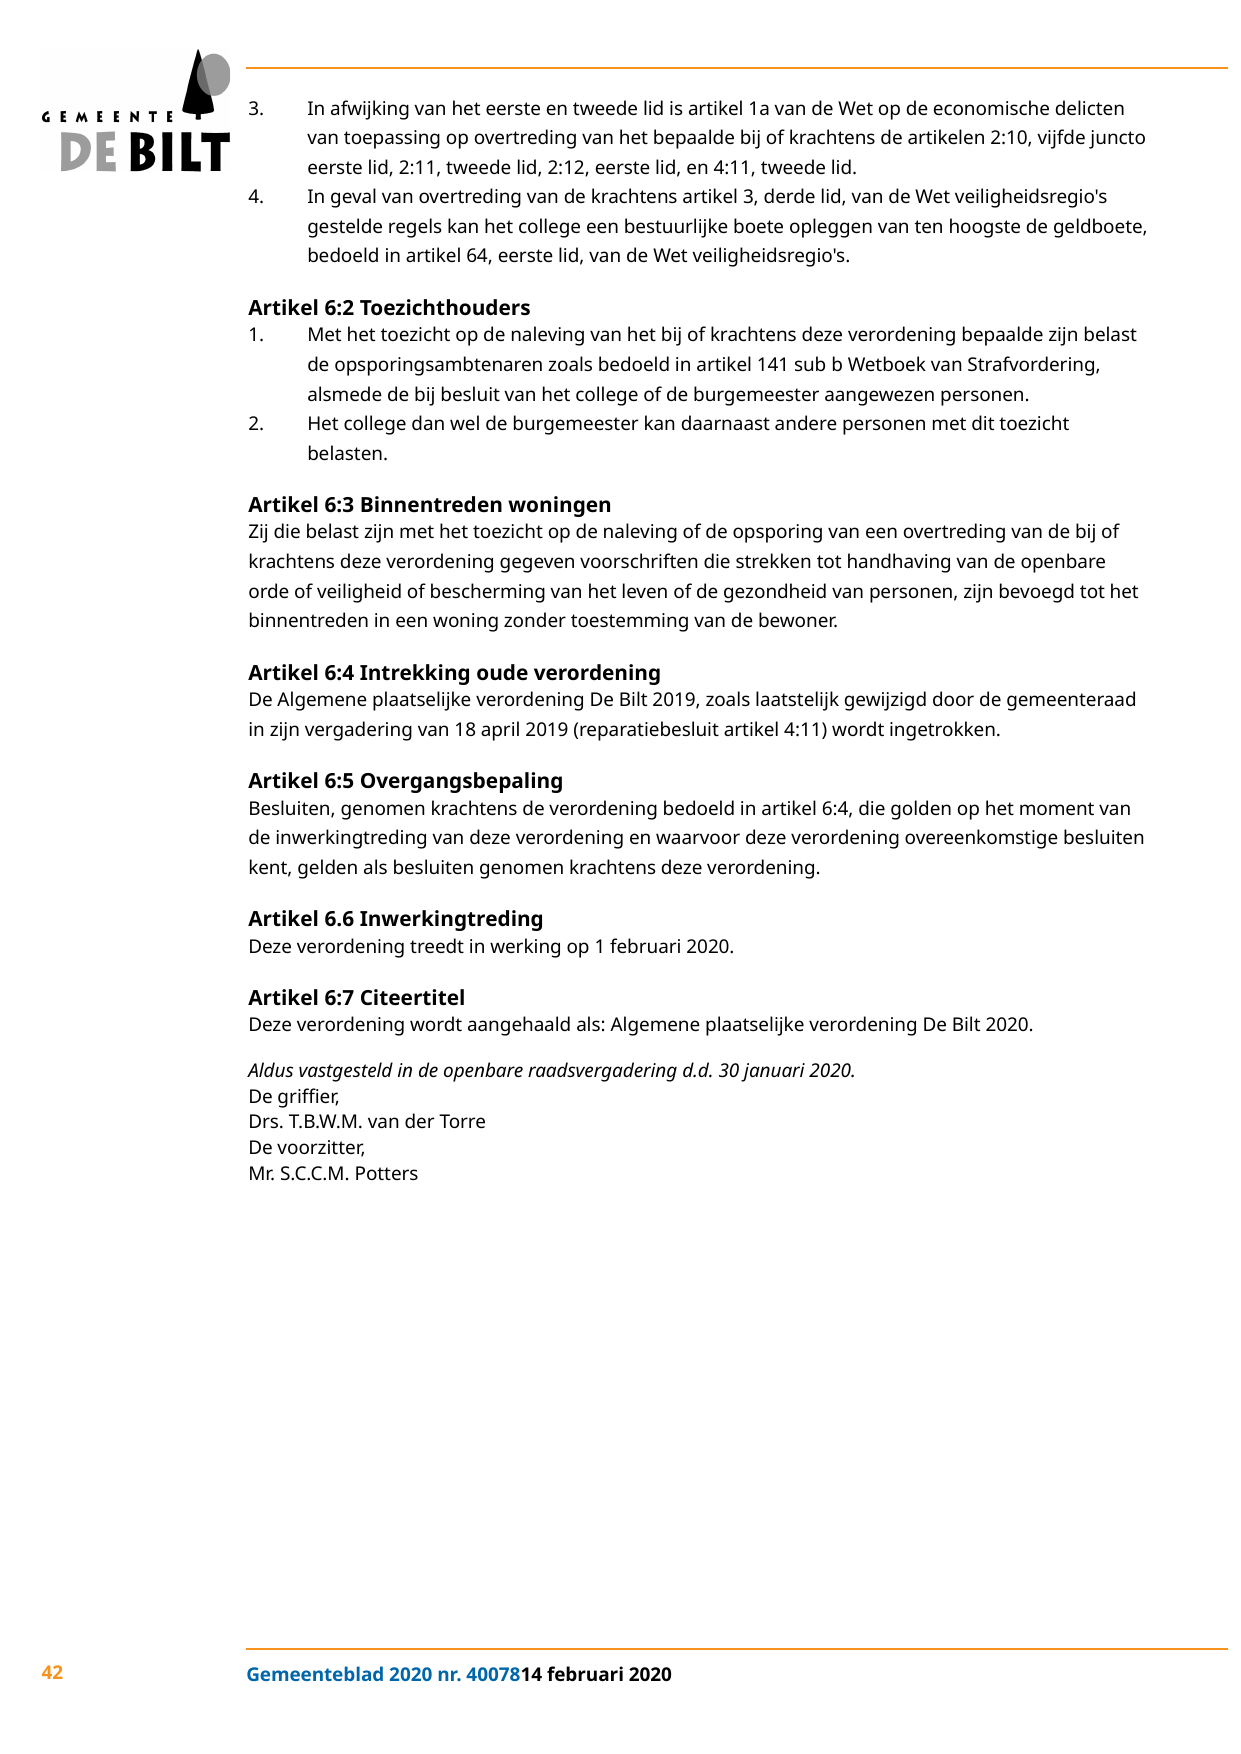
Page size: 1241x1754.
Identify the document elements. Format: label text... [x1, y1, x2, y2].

list Met het toezicht op de naleving van het bij of krachtens deze verordening bepaalde zijn belast de opsporingsambtenaren zoals bedoeld in artikel 141 sub b Wetboek van Strafvordering, alsmede de bij besluit van het college of de burgemeester aangewezen personen. [248, 322, 1152, 406]
text Artikel 6:3 Binnentreden woningen [248, 490, 1152, 519]
picture [41, 47, 231, 172]
text Artikel 6:2 Toezichthouders [248, 293, 1152, 322]
list In geval van overtreding van de krachtens artikel 3, derde lid, van de Wet veiligheidsregio's gestelde regels kan het college een bestuurlijke boete opleggen van ten hoogste de geldboete, bedoeld in artikel 64, eerste lid, van de Wet veiligheidsregio's. [248, 183, 1152, 268]
list Het college dan wel de burgemeester kan daarnaast andere personen met dit toezicht belasten. [248, 410, 1152, 466]
text Artikel 6:4 Intrekking oude verordening [248, 658, 1152, 686]
text Aldus vastgesteld in de openbare raadsvergadering d.d. 30 januari 2020. [248, 1057, 1152, 1083]
text Zij die belast zijn met het toezicht op de naleving of de opsporing van een overtreding van de bij of krachtens deze verordening gegeven voorschriften die strekken tot handhaving van de openbare orde of veiligheid of bescherming van het leven of de gezondheid van personen, zijn bevoegd tot het binnentreden in een woning zonder toestemming van de bewoner. [248, 519, 1152, 633]
list In afwijking van het eerste en tweede lid is artikel 1a van de Wet op de economische delicten van toepassing op overtreding van het bepaalde bij of krachtens de artikelen 2:10, vijfde juncto eerste lid, 2:11, tweede lid, 2:12, eerste lid, en 4:11, tweede lid. [248, 95, 1152, 180]
text Artikel 6.6 Inwerkingtreding [248, 904, 1152, 933]
text Deze verordening wordt aangehaald als: Algemene plaatselijke verordening De Bilt 2020. [248, 1012, 1152, 1037]
text De voorzitter, [248, 1134, 1152, 1160]
text Drs. T.B.W.M. van der Torre [248, 1109, 1152, 1134]
text Mr. S.C.C.M. Potters [248, 1160, 1152, 1186]
text Artikel 6:7 Citeertitel [248, 983, 1152, 1012]
text De Algemene plaatselijke verordening De Bilt 2019, zoals laatstelijk gewijzigd door de gemeenteraad in zijn vergadering van 18 april 2019 (reparatiebesluit artikel 4:11) wordt ingetrokken. [248, 686, 1152, 742]
text Deze verordening treedt in werking op 1 februari 2020. [248, 933, 1152, 958]
text Besluiten, genomen krachtens de verordening bedoeld in artikel 6:4, die golden op het moment van de inwerkingtreding van deze verordening en waarvoor deze verordening overeenkomstige besluiten kent, gelden als besluiten genomen krachtens deze verordening. [248, 795, 1152, 880]
text De griffier, [248, 1083, 1152, 1109]
text Artikel 6:5 Overgangsbepaling [248, 766, 1152, 795]
